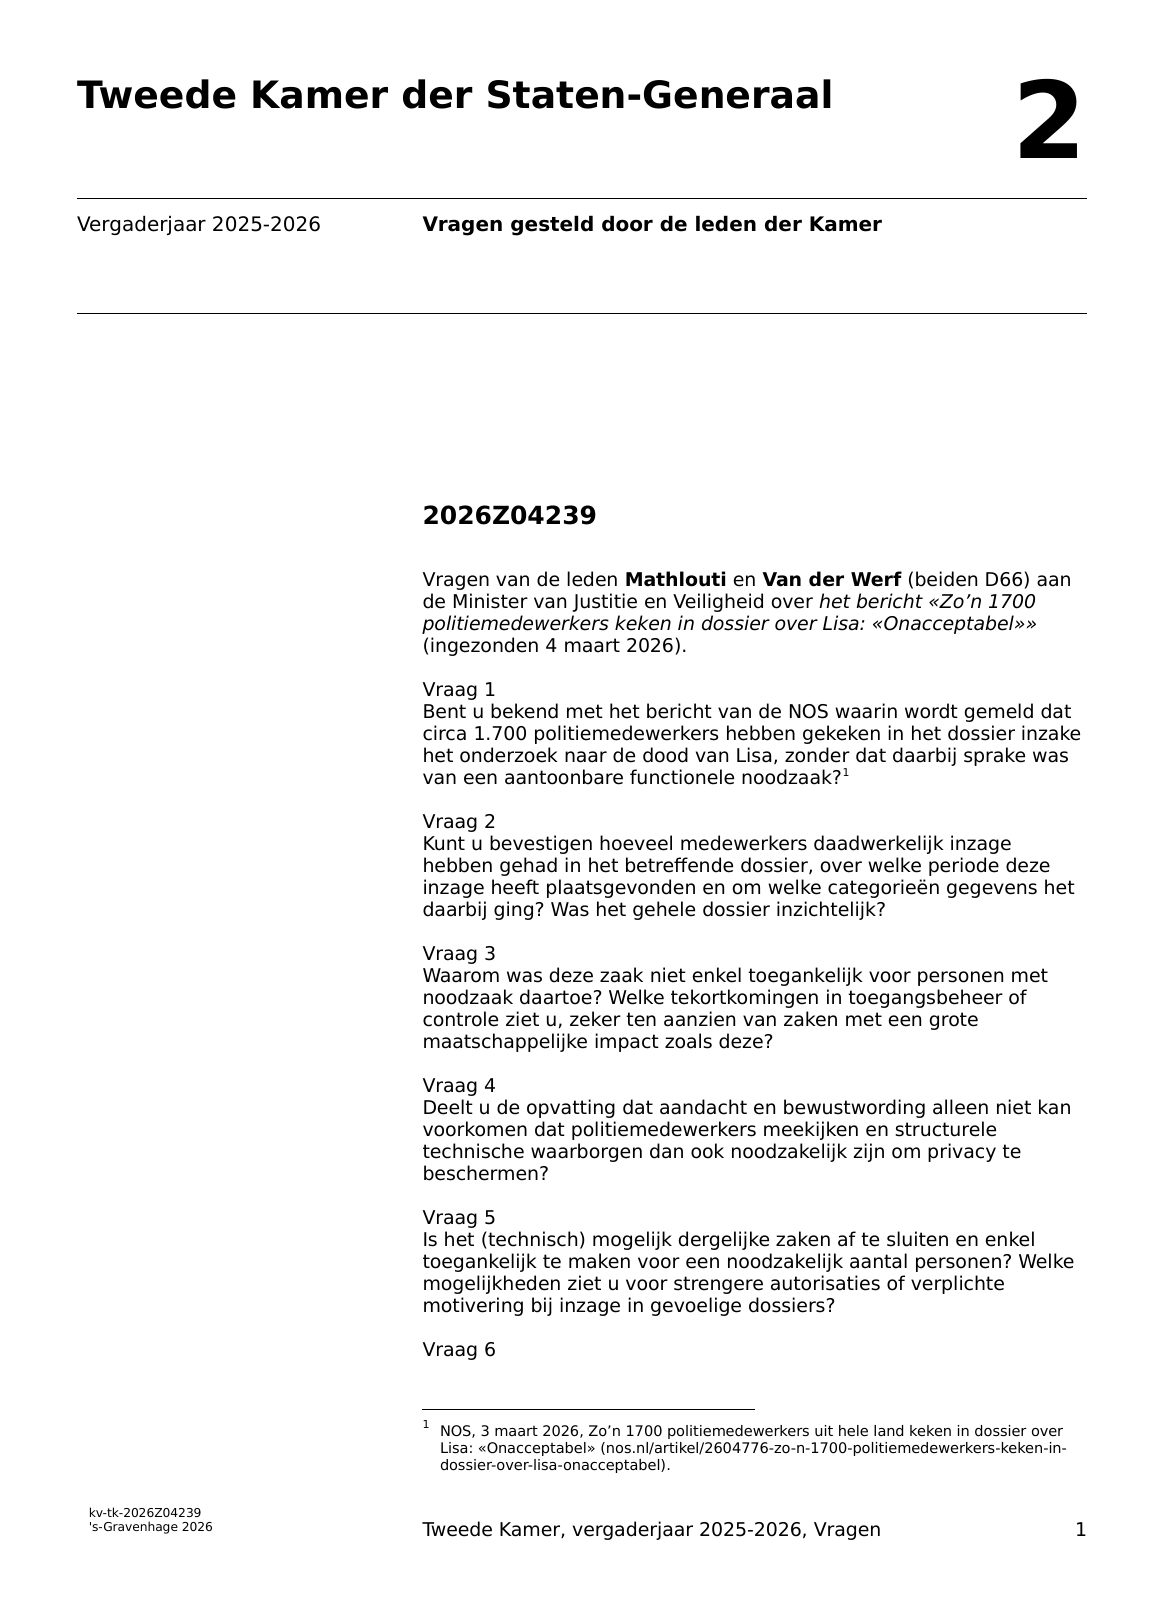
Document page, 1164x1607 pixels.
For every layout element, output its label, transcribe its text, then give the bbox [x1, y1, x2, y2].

table_cell Vragen gesteld door de leden der Kamer [422, 199, 1087, 313]
table_cell Vergaderjaar 2025-2026 [77, 199, 422, 313]
text Vraag 2 [422, 811, 1087, 833]
text Vraag 4 [422, 1075, 1087, 1097]
text Vraag 6 [422, 1339, 1087, 1361]
text NOS, 3 maart 2026, Zo’n 1700 politiemedewerkers uit hele land keken in dossier over Lisa: «Onacceptabel» (nos.nl/artikel/2604776-zo-n-1700-politiemedewerkers-keken-in-dossier-over-lisa-onacceptabel). [422, 1418, 1087, 1474]
text 's-Gravenhage 2026 [88, 1520, 323, 1534]
table_header 2 [886, 59, 1087, 198]
text Bent u bekend met het bericht van de NOS waarin wordt gemeld dat circa 1.700 politiemedewerkers hebben gekeken in het dossier inzake het onderzoek naar de dood van Lisa, zonder dat daarbij sprake was van een aantoonbare functionele noodzaak? [422, 701, 1087, 789]
text Waarom was deze zaak niet enkel toegankelijk voor personen met noodzaak daartoe? Welke tekortkomingen in toegangsbeheer of controle ziet u, zeker ten aanzien van zaken met een grote maatschappelijke impact zoals deze? [422, 965, 1087, 1053]
text 2026Z04239 [422, 501, 1087, 531]
text Vragen van de leden Mathlouti en Van der Werf (beiden D66) aan de Minister van Justitie en Veiligheid over het bericht «Zo’n 1700 politiemedewerkers keken in dossier over Lisa: «Onacceptabel»» (ingezonden 4 maart 2026). [422, 569, 1087, 657]
text Vraag 3 [422, 943, 1087, 965]
text Vraag 1 [422, 679, 1087, 701]
text Kunt u bevestigen hoeveel medewerkers daadwerkelijk inzage hebben gehad in het betreffende dossier, over welke periode deze inzage heeft plaatsgevonden en om welke categorieën gegevens het daarbij ging? Was het gehele dossier inzichtelijk? [422, 833, 1087, 921]
table_header Tweede Kamer der Staten-Generaal [77, 59, 886, 198]
text Vraag 5 [422, 1207, 1087, 1229]
text Is het (technisch) mogelijk dergelijke zaken af te sluiten en enkel toegankelijk te maken voor een noodzakelijk aantal personen? Welke mogelijkheden ziet u voor strengere autorisaties of verplichte motivering bij inzage in gevoelige dossiers? [422, 1229, 1087, 1317]
text Deelt u de opvatting dat aandacht en bewustwording alleen niet kan voorkomen dat politiemedewerkers meekijken en structurele technische waarborgen dan ook noodzakelijk zijn om privacy te beschermen? [422, 1097, 1087, 1185]
text kv-tk-2026Z04239 [88, 1506, 323, 1520]
